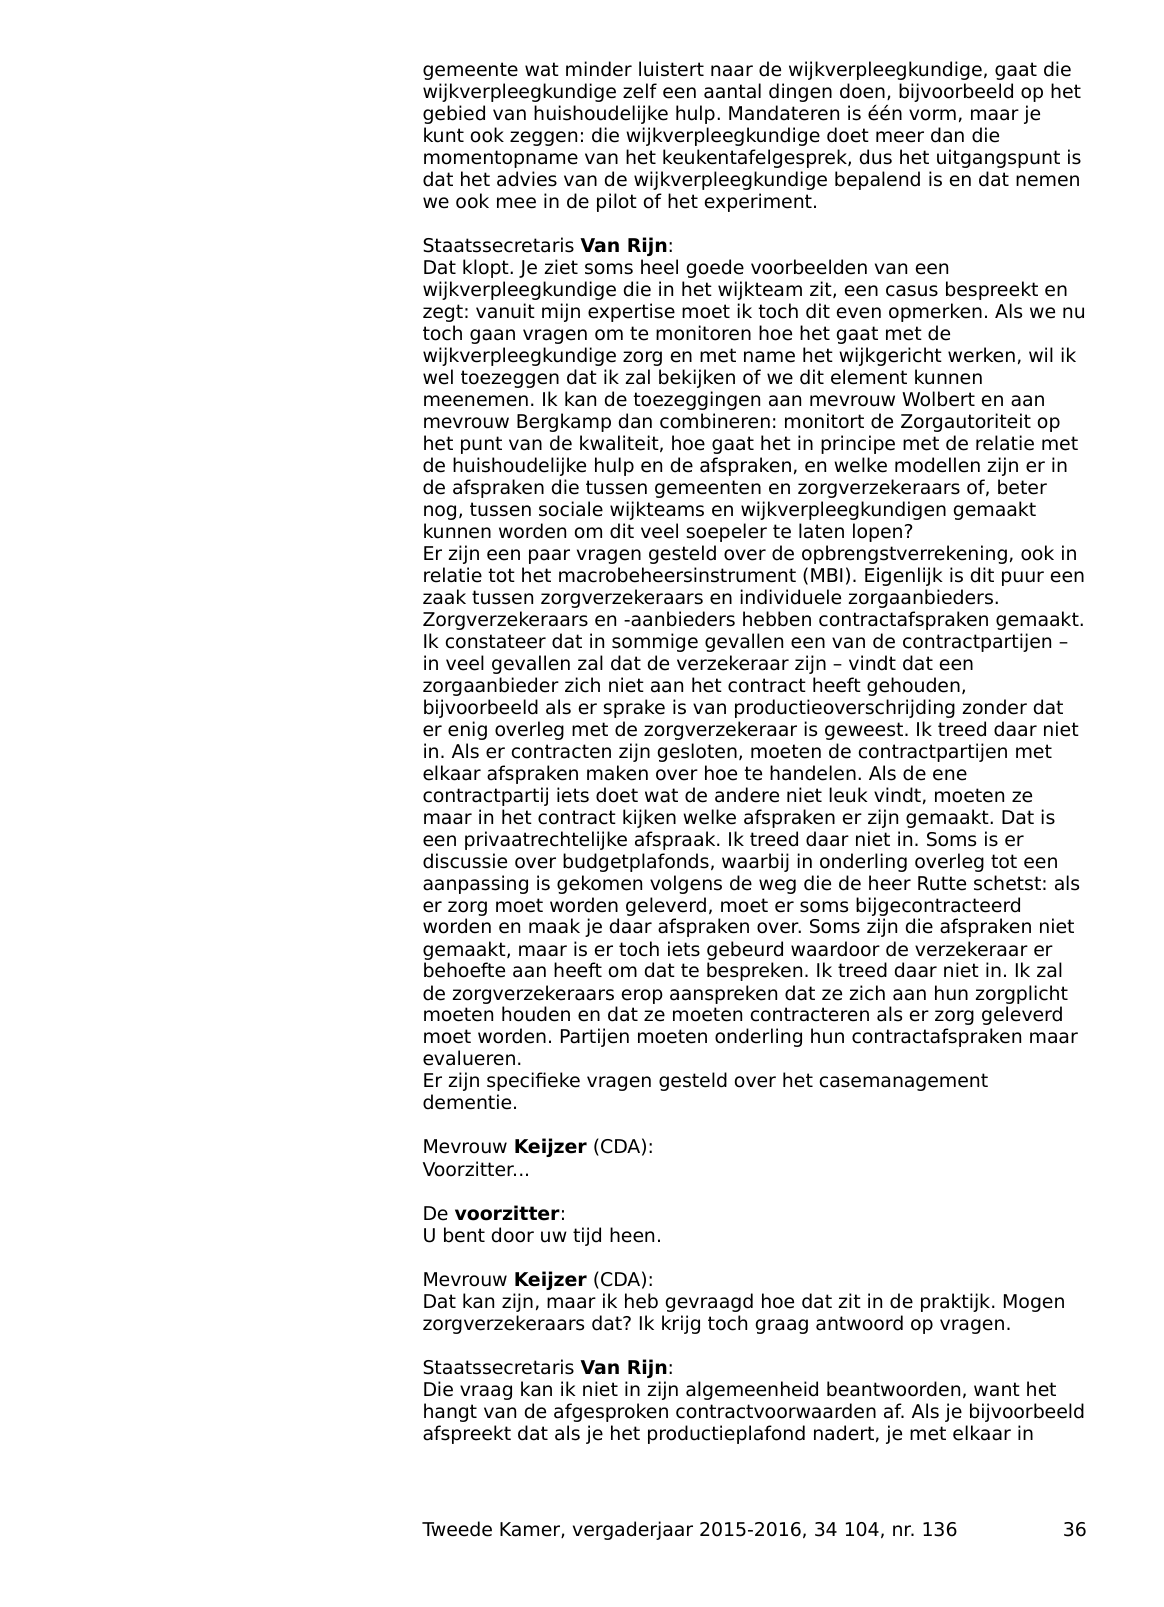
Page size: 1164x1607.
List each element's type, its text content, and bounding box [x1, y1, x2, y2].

text Staatssecretaris Van Rijn: [422, 1357, 1087, 1379]
text Dat klopt. Je ziet soms heel goede voorbeelden van een wijkverpleegkundige die in het wijkteam zit, een casus bespreekt en zegt: vanuit mijn expertise moet ik toch dit even opmerken. Als we nu toch gaan vragen om te monitoren hoe het gaat met de wijkverpleegkundige zorg en met name het wijkgericht werken, wil ik wel toezeggen dat ik zal bekijken of we dit element kunnen meenemen. Ik kan de toezeggingen aan mevrouw Wolbert en aan mevrouw Bergkamp dan combineren: monitort de Zorgautoriteit op het punt van de kwaliteit, hoe gaat het in principe met de relatie met de huishoudelijke hulp en de afspraken, en welke modellen zijn er in de afspraken die tussen gemeenten en zorgverzekeraars of, beter nog, tussen sociale wijkteams en wijkverpleegkundigen gemaakt kunnen worden om dit veel soepeler te laten lopen? [422, 257, 1087, 543]
text gemeente wat minder luistert naar de wijkverpleegkundige, gaat die wijkverpleegkundige zelf een aantal dingen doen, bijvoorbeeld op het gebied van huishoudelijke hulp. Mandateren is één vorm, maar je kunt ook zeggen: die wijkverpleegkundige doet meer dan die momentopname van het keukentafelgesprek, dus het uitgangspunt is dat het advies van de wijkverpleegkundige bepalend is en dat nemen we ook mee in de pilot of het experiment. [422, 59, 1087, 213]
text Er zijn specifieke vragen gesteld over het casemanagement dementie. [422, 1070, 1087, 1114]
text Die vraag kan ik niet in zijn algemeenheid beantwoorden, want het hangt van de afgesproken contractvoorwaarden af. Als je bijvoorbeeld afspreekt dat als je het productieplafond nadert, je met elkaar in [422, 1379, 1087, 1445]
text Mevrouw Keijzer (CDA): [422, 1136, 1087, 1158]
text De voorzitter: [422, 1203, 1087, 1224]
text Staatssecretaris Van Rijn: [422, 235, 1087, 257]
text U bent door uw tijd heen. [422, 1224, 1087, 1247]
text Mevrouw Keijzer (CDA): [422, 1269, 1087, 1291]
text Voorzitter... [422, 1158, 1087, 1180]
text Er zijn een paar vragen gesteld over de opbrengstverrekening, ook in relatie tot het macrobeheersinstrument (MBI). Eigenlijk is dit puur een zaak tussen zorgverzekeraars en individuele zorgaanbieders. Zorgverzekeraars en -aanbieders hebben contractafspraken gemaakt. Ik constateer dat in sommige gevallen een van de contractpartijen – in veel gevallen zal dat de verzekeraar zijn – vindt dat een zorgaanbieder zich niet aan het contract heeft gehouden, bijvoorbeeld als er sprake is van productieoverschrijding zonder dat er enig overleg met de zorgverzekeraar is geweest. Ik treed daar niet in. Als er contracten zijn gesloten, moeten de contractpartijen met elkaar afspraken maken over hoe te handelen. Als de ene contractpartij iets doet wat de andere niet leuk vindt, moeten ze maar in het contract kijken welke afspraken er zijn gemaakt. Dat is een privaatrechtelijke afspraak. Ik treed daar niet in. Soms is er discussie over budgetplafonds, waarbij in onderling overleg tot een aanpassing is gekomen volgens de weg die de heer Rutte schetst: als er zorg moet worden geleverd, moet er soms bijgecontracteerd worden en maak je daar afspraken over. Soms zijn die afspraken niet gemaakt, maar is er toch iets gebeurd waardoor de verzekeraar er behoefte aan heeft om dat te bespreken. Ik treed daar niet in. Ik zal de zorgverzekeraars erop aanspreken dat ze zich aan hun zorgplicht moeten houden en dat ze moeten contracteren als er zorg geleverd moet worden. Partijen moeten onderling hun contractafspraken maar evalueren. [422, 543, 1087, 1070]
text Dat kan zijn, maar ik heb gevraagd hoe dat zit in de praktijk. Mogen zorgverzekeraars dat? Ik krijg toch graag antwoord op vragen. [422, 1291, 1087, 1335]
